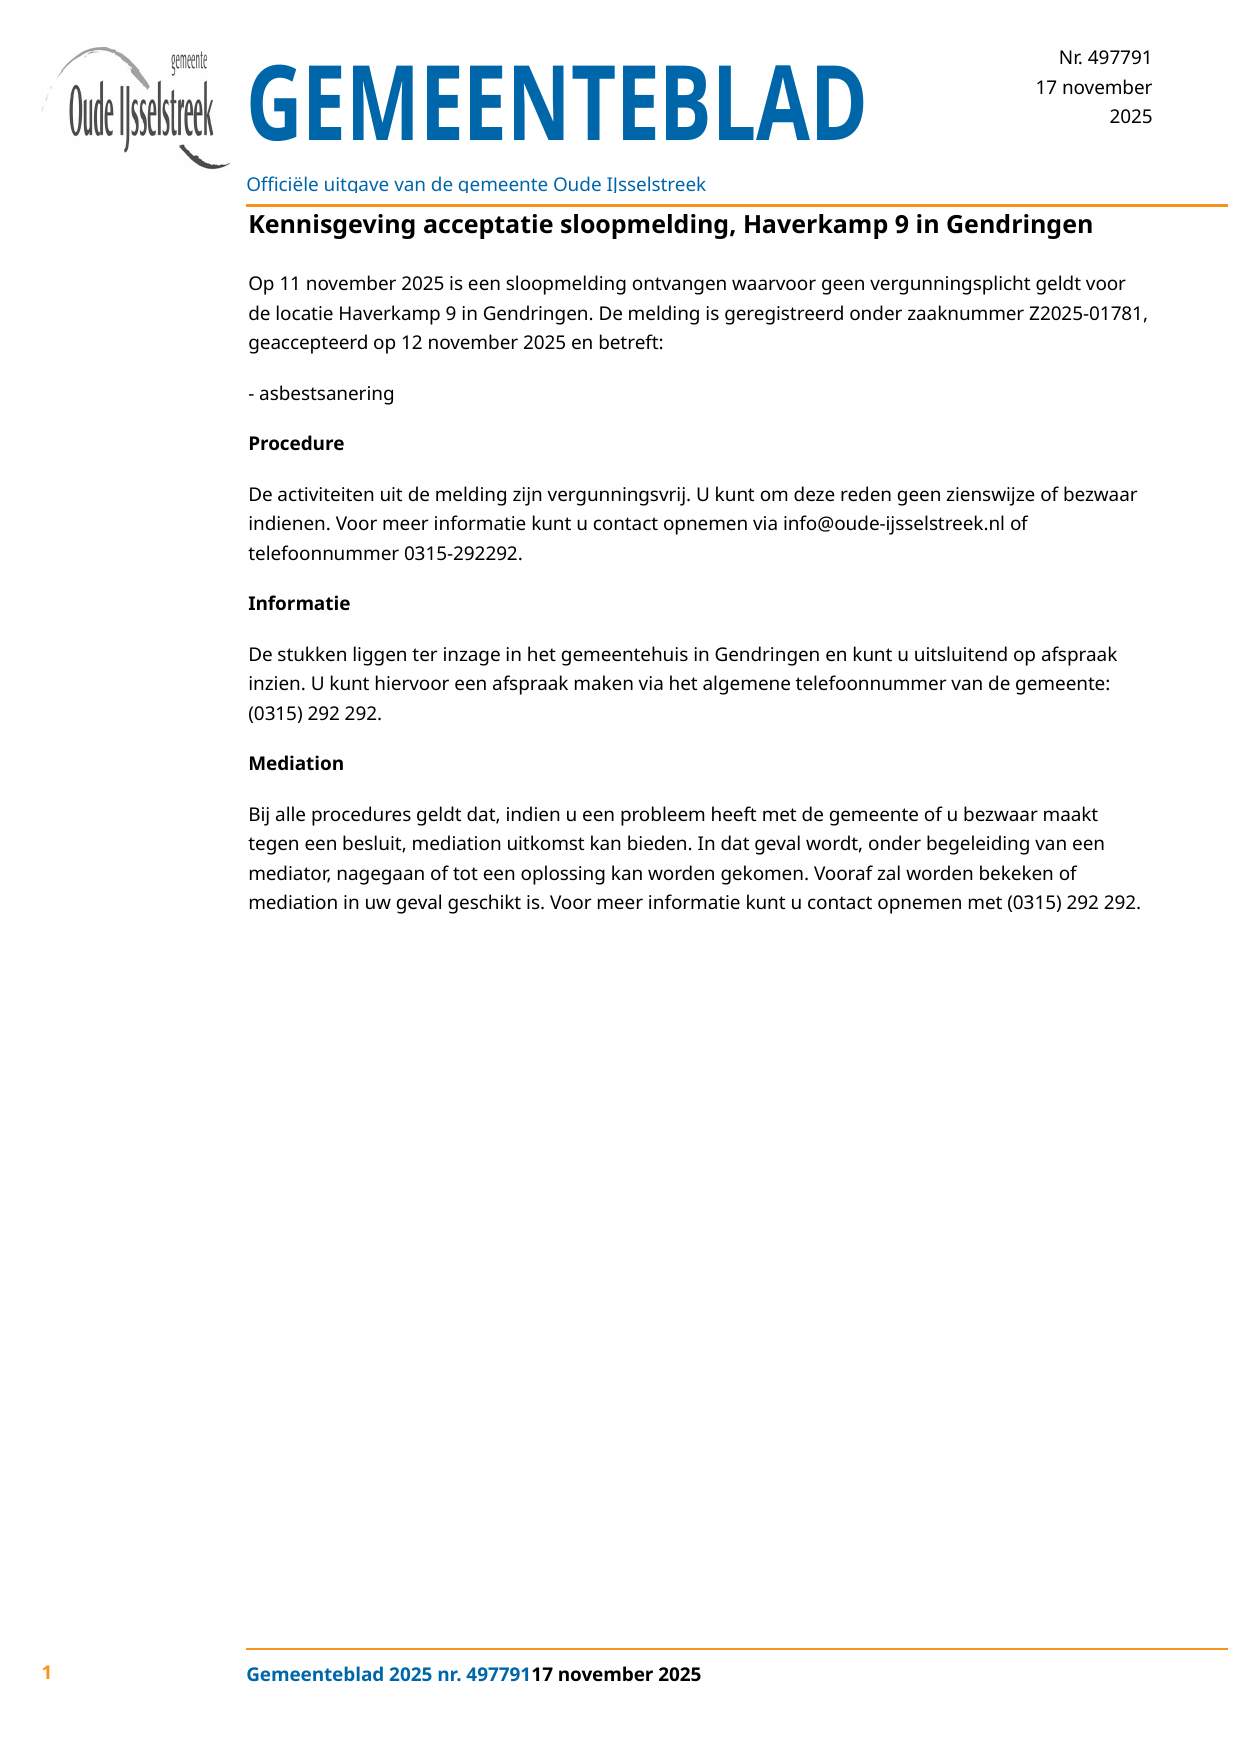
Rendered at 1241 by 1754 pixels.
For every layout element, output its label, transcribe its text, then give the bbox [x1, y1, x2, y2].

text Kennisgeving acceptatie sloopmelding, Haverkamp 9 in Gendringen [248, 207, 1152, 241]
text De stukken liggen ter inzage in het gemeentehuis in Gendringen en kunt u uitsluitend op afspraak inzien. U kunt hiervoor een afspraak maken via het algemene telefoonnummer van de gemeente: (0315) 292 292. [248, 641, 1152, 726]
text Bij alle procedures geldt dat, indien u een probleem heeft met de gemeente of u bezwaar maakt tegen een besluit, mediation uitkomst kan bieden. In dat geval wordt, onder begeleiding van een mediator, nagegaan of tot een oplossing kan worden gekomen. Vooraf zal worden bekeken of mediation in uw geval geschikt is. Voor meer informatie kunt u contact opnemen met (0315) 292 292. [248, 801, 1152, 915]
text Procedure [248, 430, 1152, 456]
text Informatie [248, 590, 1152, 616]
picture [41, 47, 231, 172]
text - asbestsanering [248, 380, 1152, 406]
text Mediation [248, 750, 1152, 776]
text De activiteiten uit de melding zijn vergunningsvrij. U kunt om deze reden geen zienswijze of bezwaar indienen. Voor meer informatie kunt u contact opnemen via info@oude-ijsselstreek.nl of telefoonnummer 0315-292292. [248, 481, 1152, 566]
text Op 11 november 2025 is een sloopmelding ontvangen waarvoor geen vergunningsplicht geldt voor de locatie Haverkamp 9 in Gendringen. De melding is geregistreerd onder zaaknummer Z2025-01781, geaccepteerd op 12 november 2025 en betreft: [248, 270, 1152, 355]
